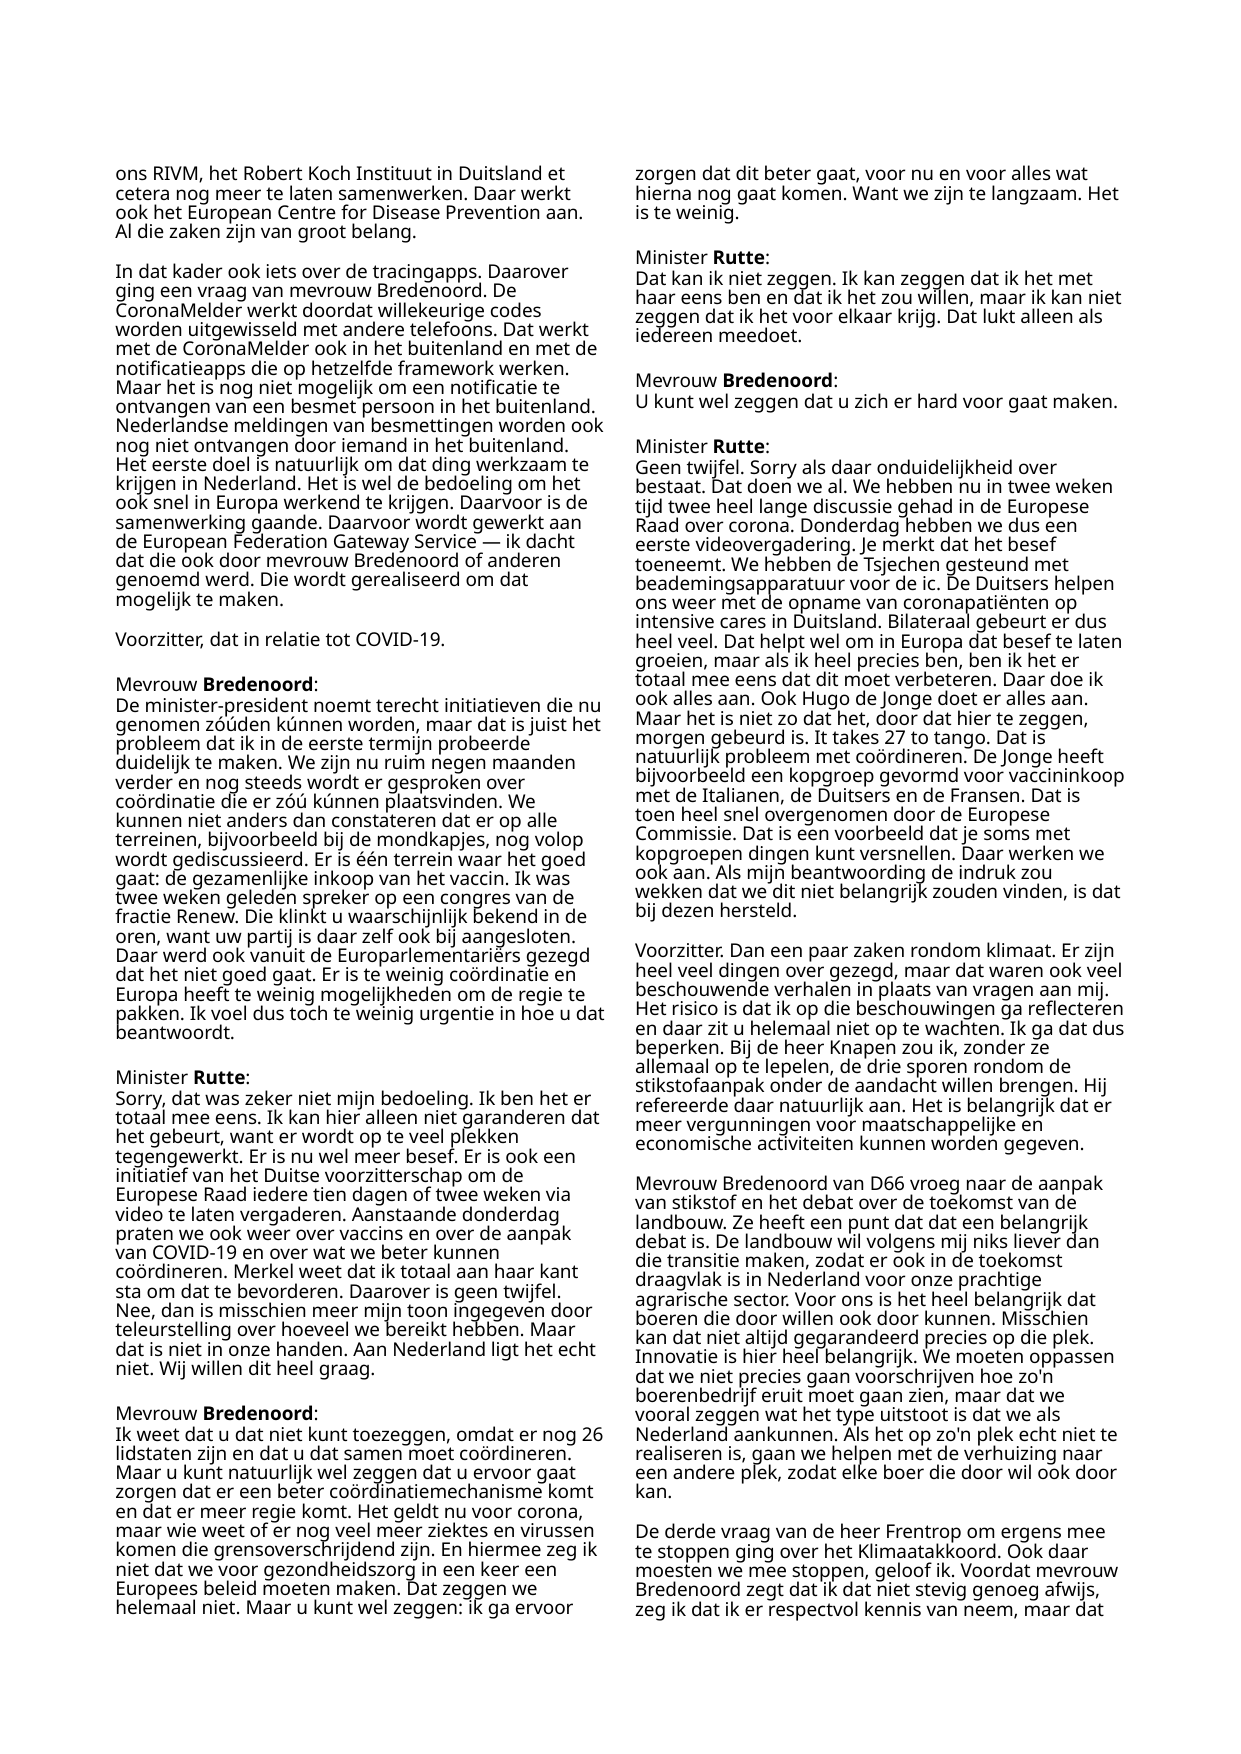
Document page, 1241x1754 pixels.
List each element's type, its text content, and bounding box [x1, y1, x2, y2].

text Voorzitter, dat in relatie tot COVID-19. [115, 631, 605, 650]
text Minister Rutte: [115, 1064, 605, 1090]
text Sorry, dat was zeker niet mijn bedoeling. Ik ben het er totaal mee eens. Ik kan hier alleen niet garanderen dat het gebeurt, want er wordt op te veel plekken tegengewerkt. Er is nu wel meer besef. Er is ook een initiatief van het Duitse voorzitterschap om de Europese Raad iedere tien dagen of twee weken via video te laten vergaderen. Aanstaande donderdag praten we ook weer over vaccins en over de aanpak van COVID-19 en over wat we beter kunnen coördineren. Merkel weet dat ik totaal aan haar kant sta om dat te bevorderen. Daarover is geen twijfel. Nee, dan is misschien meer mijn toon ingegeven door teleurstelling over hoeveel we bereikt hebben. Maar dat is niet in onze handen. Aan Nederland ligt het echt niet. Wij willen dit heel graag. [115, 1090, 605, 1379]
text De minister-president noemt terecht initiatieven die nu genomen zóúden kúnnen worden, maar dat is juist het probleem dat ik in de eerste termijn probeerde duidelijk te maken. We zijn nu ruim negen maanden verder en nog steeds wordt er gesproken over coördinatie die er zóú kúnnen plaatsvinden. We kunnen niet anders dan constateren dat er op alle terreinen, bijvoorbeeld bij de mondkapjes, nog volop wordt gediscussieerd. Er is één terrein waar het goed gaat: de gezamenlijke inkoop van het vaccin. Ik was twee weken geleden spreker op een congres van de fractie Renew. Die klinkt u waarschijnlijk bekend in de oren, want uw partij is daar zelf ook bij aangesloten. Daar werd ook vanuit de Europarlementariërs gezegd dat het niet goed gaat. Er is te weinig coördinatie en Europa heeft te weinig mogelijkheden om de regie te pakken. Ik voel dus toch te weinig urgentie in hoe u dat beantwoordt. [115, 697, 605, 1043]
text In dat kader ook iets over de tracingapps. Daarover ging een vraag van mevrouw Bredenoord. De CoronaMelder werkt doordat willekeurige codes worden uitgewisseld met andere telefoons. Dat werkt met de CoronaMelder ook in het buitenland en met de notificatieapps die op hetzelfde framework werken. Maar het is nog niet mogelijk om een notificatie te ontvangen van een besmet persoon in het buitenland. Nederlandse meldingen van besmettingen worden ook nog niet ontvangen door iemand in het buitenland. Het eerste doel is natuurlijk om dat ding werkzaam te krijgen in Nederland. Het is wel de bedoeling om het ook snel in Europa werkend te krijgen. Daarvoor is de samenwerking gaande. Daarvoor wordt gewerkt aan de European Federation Gateway Service — ik dacht dat die ook door mevrouw Bredenoord of anderen genoemd werd. Die wordt gerealiseerd om dat mogelijk te maken. [115, 263, 605, 610]
text Dat kan ik niet zeggen. Ik kan zeggen dat ik het met haar eens ben en dat ik het zou willen, maar ik kan niet zeggen dat ik het voor elkaar krijg. Dat lukt alleen als iedereen meedoet. [635, 270, 1125, 347]
text zorgen dat dit beter gaat, voor nu en voor alles wat hierna nog gaat komen. Want we zijn te langzaam. Het is te weinig. [635, 165, 1125, 223]
text Mevrouw Bredenoord: [115, 1400, 605, 1426]
text Voorzitter. Dan een paar zaken rondom klimaat. Er zijn heel veel dingen over gezegd, maar dat waren ook veel beschouwende verhalen in plaats van vragen aan mij. Het risico is dat ik op die beschouwingen ga reflecteren en daar zit u helemaal niet op te wachten. Ik ga dat dus beperken. Bij de heer Knapen zou ik, zonder ze allemaal op te lepelen, de drie sporen rondom de stikstofaanpak onder de aandacht willen brengen. Hij refereerde daar natuurlijk aan. Het is belangrijk dat er meer vergunningen voor maatschappelijke en economische activiteiten kunnen worden gegeven. [635, 942, 1125, 1154]
text De derde vraag van de heer Frentrop om ergens mee te stoppen ging over het Klimaatakkoord. Ook daar moesten we mee stoppen, geloof ik. Voordat mevrouw Bredenoord zegt dat ik dat niet stevig genoeg afwijs, zeg ik dat ik er respectvol kennis van neem, maar dat [635, 1523, 1125, 1620]
text Mevrouw Bredenoord van D66 vroeg naar de aanpak van stikstof en het debat over de toekomst van de landbouw. Ze heeft een punt dat dat een belangrijk debat is. De landbouw wil volgens mij niks liever dan die transitie maken, zodat er ook in de toekomst draagvlak is in Nederland voor onze prachtige agrarische sector. Voor ons is het heel belangrijk dat boeren die door willen ook door kunnen. Misschien kan dat niet altijd gegarandeerd precies op die plek. Innovatie is hier heel belangrijk. We moeten oppassen dat we niet precies gaan voorschrijven hoe zo'n boerenbedrijf eruit moet gaan zien, maar dat we vooral zeggen wat het type uitstoot is dat we als Nederland aankunnen. Als het op zo'n plek echt niet te realiseren is, gaan we helpen met de verhuizing naar een andere plek, zodat elke boer die door wil ook door kan. [635, 1175, 1125, 1503]
text ons RIVM, het Robert Koch Instituut in Duitsland et cetera nog meer te laten samenwerken. Daar werkt ook het European Centre for Disease Prevention aan. Al die zaken zijn van groot belang. [115, 165, 605, 242]
text Geen twijfel. Sorry als daar onduidelijkheid over bestaat. Dat doen we al. We hebben nu in twee weken tijd twee heel lange discussie gehad in de Europese Raad over corona. Donderdag hebben we dus een eerste videovergadering. Je merkt dat het besef toeneemt. We hebben de Tsjechen gesteund met beademingsapparatuur voor de ic. De Duitsers helpen ons weer met de opname van coronapatiënten op intensive cares in Duitsland. Bilateraal gebeurt er dus heel veel. Dat helpt wel om in Europa dat besef te laten groeien, maar als ik heel precies ben, ben ik het er totaal mee eens dat dit moet verbeteren. Daar doe ik ook alles aan. Ook Hugo de Jonge doet er alles aan. Maar het is niet zo dat het, door dat hier te zeggen, morgen gebeurd is. It takes 27 to tango. Dat is natuurlijk probleem met coördineren. De Jonge heeft bijvoorbeeld een kopgroep gevormd voor vaccininkoop met de Italianen, de Duitsers en de Fransen. Dat is toen heel snel overgenomen door de Europese Commissie. Dat is een voorbeeld dat je soms met kopgroepen dingen kunt versnellen. Daar werken we ook aan. Als mijn beantwoording de indruk zou wekken dat we dit niet belangrijk zouden vinden, is dat bij dezen hersteld. [635, 459, 1125, 922]
text Minister Rutte: [635, 244, 1125, 270]
text Minister Rutte: [635, 433, 1125, 459]
text Mevrouw Bredenoord: [635, 368, 1125, 393]
text Mevrouw Bredenoord: [115, 671, 605, 697]
text U kunt wel zeggen dat u zich er hard voor gaat maken. [635, 393, 1125, 413]
text Ik weet dat u dat niet kunt toezeggen, omdat er nog 26 lidstaten zijn en dat u dat samen moet coördineren. Maar u kunt natuurlijk wel zeggen dat u ervoor gaat zorgen dat er een beter coördinatiemechanisme komt en dat er meer regie komt. Het geldt nu voor corona, maar wie weet of er nog veel meer ziektes en virussen komen die grensoverschrijdend zijn. En hiermee zeg ik niet dat we voor gezondheidszorg in een keer een Europees beleid moeten maken. Dat zeggen we helemaal niet. Maar u kunt wel zeggen: ik ga ervoor [115, 1426, 605, 1618]
